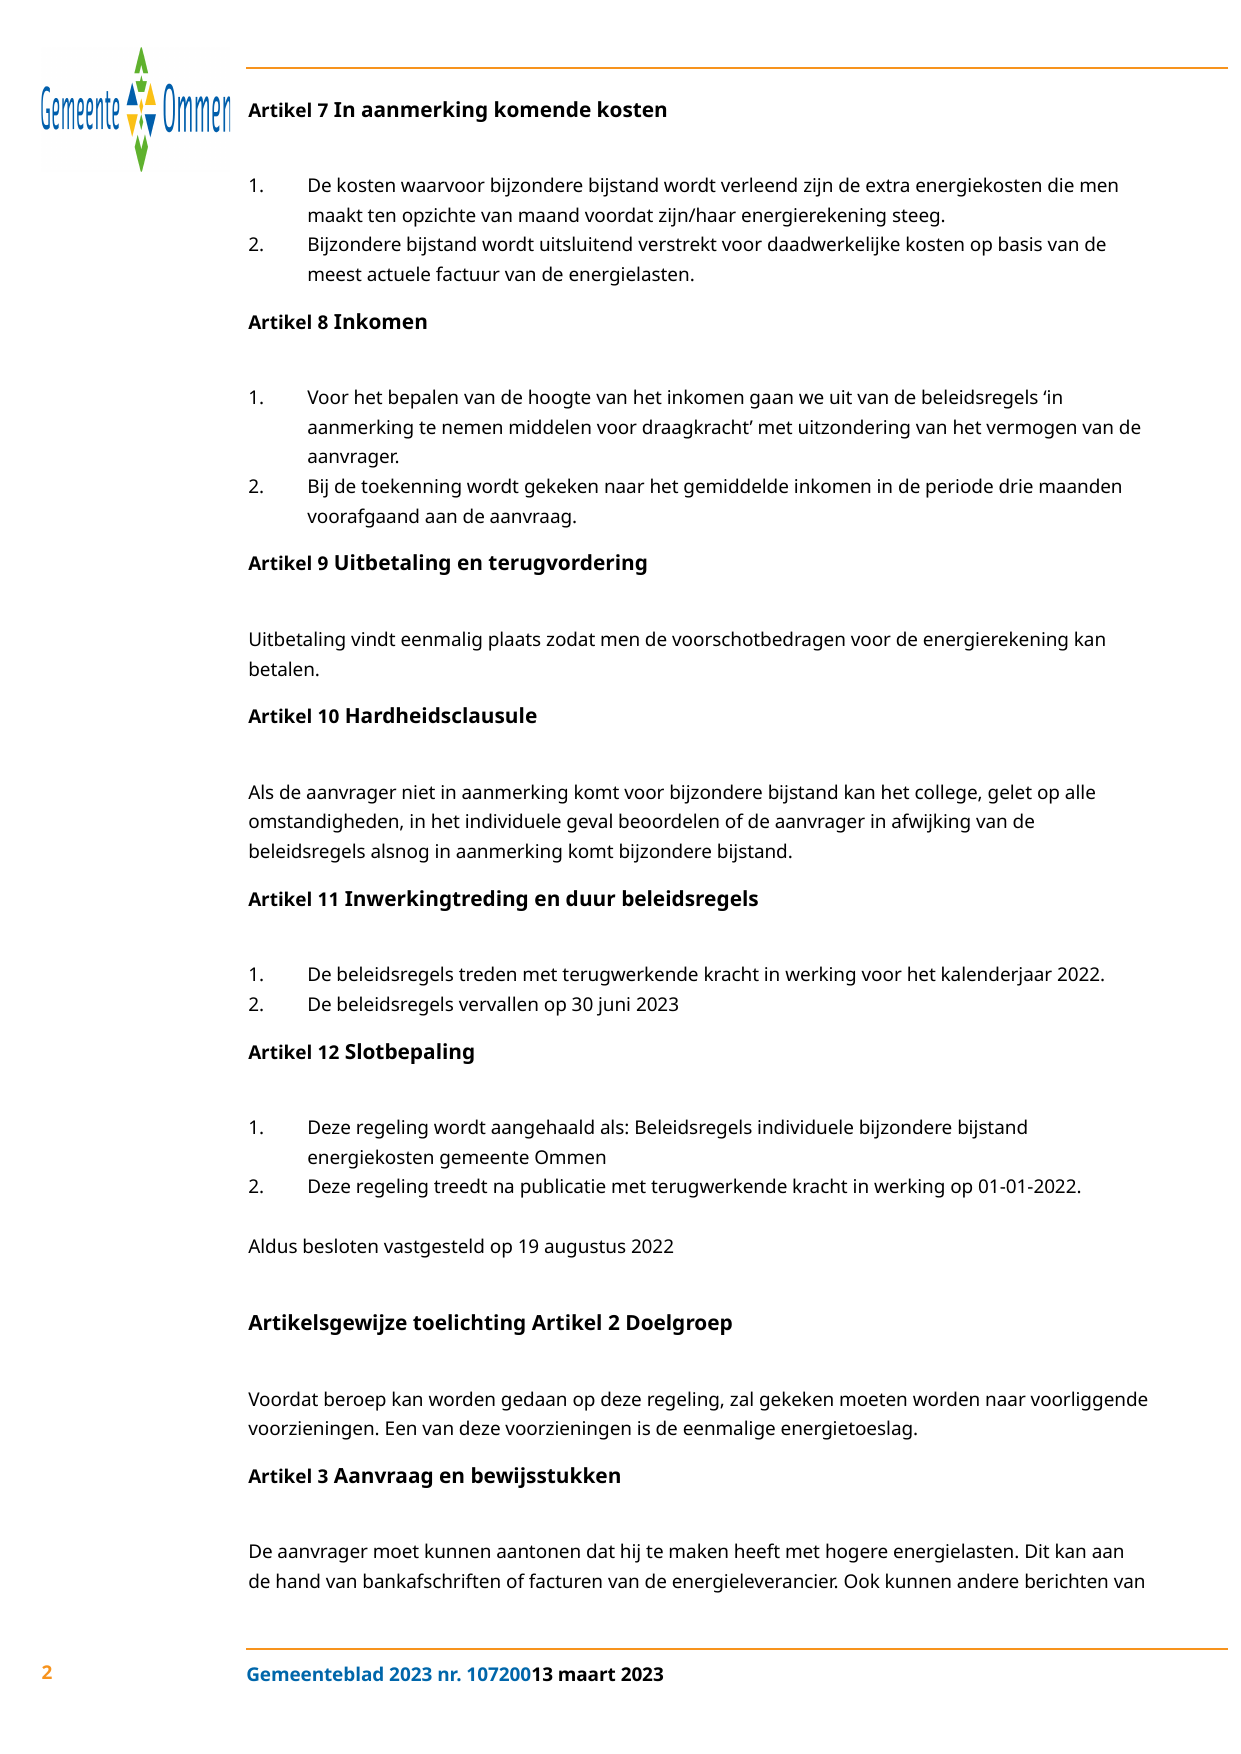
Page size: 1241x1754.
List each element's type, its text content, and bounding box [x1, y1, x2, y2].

text Als de aanvrager niet in aanmerking komt voor bijzondere bijstand kan het college, gelet op alle omstandigheden, in het individuele geval beoordelen of de aanvrager in afwijking van de beleidsregels alsnog in aanmerking komt bijzondere bijstand. [248, 779, 1152, 864]
text Artikel 9 Uitbetaling en terugvordering [248, 548, 1152, 577]
text De aanvrager moet kunnen aantonen dat hij te maken heeft met hogere energielasten. Dit kan aan de hand van bankafschriften of facturen van de energieleverancier. Ook kunnen andere berichten van [248, 1539, 1152, 1594]
picture [41, 47, 231, 172]
list De beleidsregels vervallen op 30 juni 2023 [248, 991, 1152, 1017]
text Artikel 3 Aanvraag en bewijsstukken [248, 1461, 1152, 1489]
list De beleidsregels treden met terugwerkende kracht in werking voor het kalenderjaar 2022. [248, 962, 1152, 987]
text Artikel 10 Hardheidsclausule [248, 701, 1152, 730]
text Uitbetaling vindt eenmalig plaats zodat men de voorschotbedragen voor de energierekening kan betalen. [248, 626, 1152, 682]
list Voor het bepalen van de hoogte van het inkomen gaan we uit van de beleidsregels ‘in aanmerking te nemen middelen voor draagkracht’ met uitzondering van het vermogen van de aanvrager. [248, 384, 1152, 469]
list Deze regeling treedt na publicatie met terugwerkende kracht in werking op 01-01-2022. [248, 1174, 1152, 1199]
list Bij de toekenning wordt gekeken naar het gemiddelde inkomen in de periode drie maanden voorafgaand aan de aanvraag. [248, 473, 1152, 529]
text Voordat beroep kan worden gedaan op deze regeling, zal gekeken moeten worden naar voorliggende voorzieningen. Een van deze voorzieningen is de eenmalige energietoeslag. [248, 1386, 1152, 1441]
list Bijzondere bijstand wordt uitsluitend verstrekt voor daadwerkelijke kosten op basis van de meest actuele factuur van de energielasten. [248, 232, 1152, 287]
list Deze regeling wordt aangehaald als: Beleidsregels individuele bijzondere bijstand energiekosten gemeente Ommen [248, 1114, 1152, 1170]
text Artikel 12 Slotbepaling [248, 1037, 1152, 1065]
text Artikelsgewijze toelichting Artikel 2 Doelgroep [248, 1308, 1152, 1337]
text Aldus besloten vastgesteld op 19 augustus 2022 [248, 1233, 1152, 1259]
text Artikel 7 In aanmerking komende kosten [248, 95, 1152, 123]
text Artikel 8 Inkomen [248, 307, 1152, 335]
list De kosten waarvoor bijzondere bijstand wordt verleend zijn de extra energiekosten die men maakt ten opzichte van maand voordat zijn/haar energierekening steeg. [248, 172, 1152, 228]
text Artikel 11 Inwerkingtreding en duur beleidsregels [248, 884, 1152, 912]
